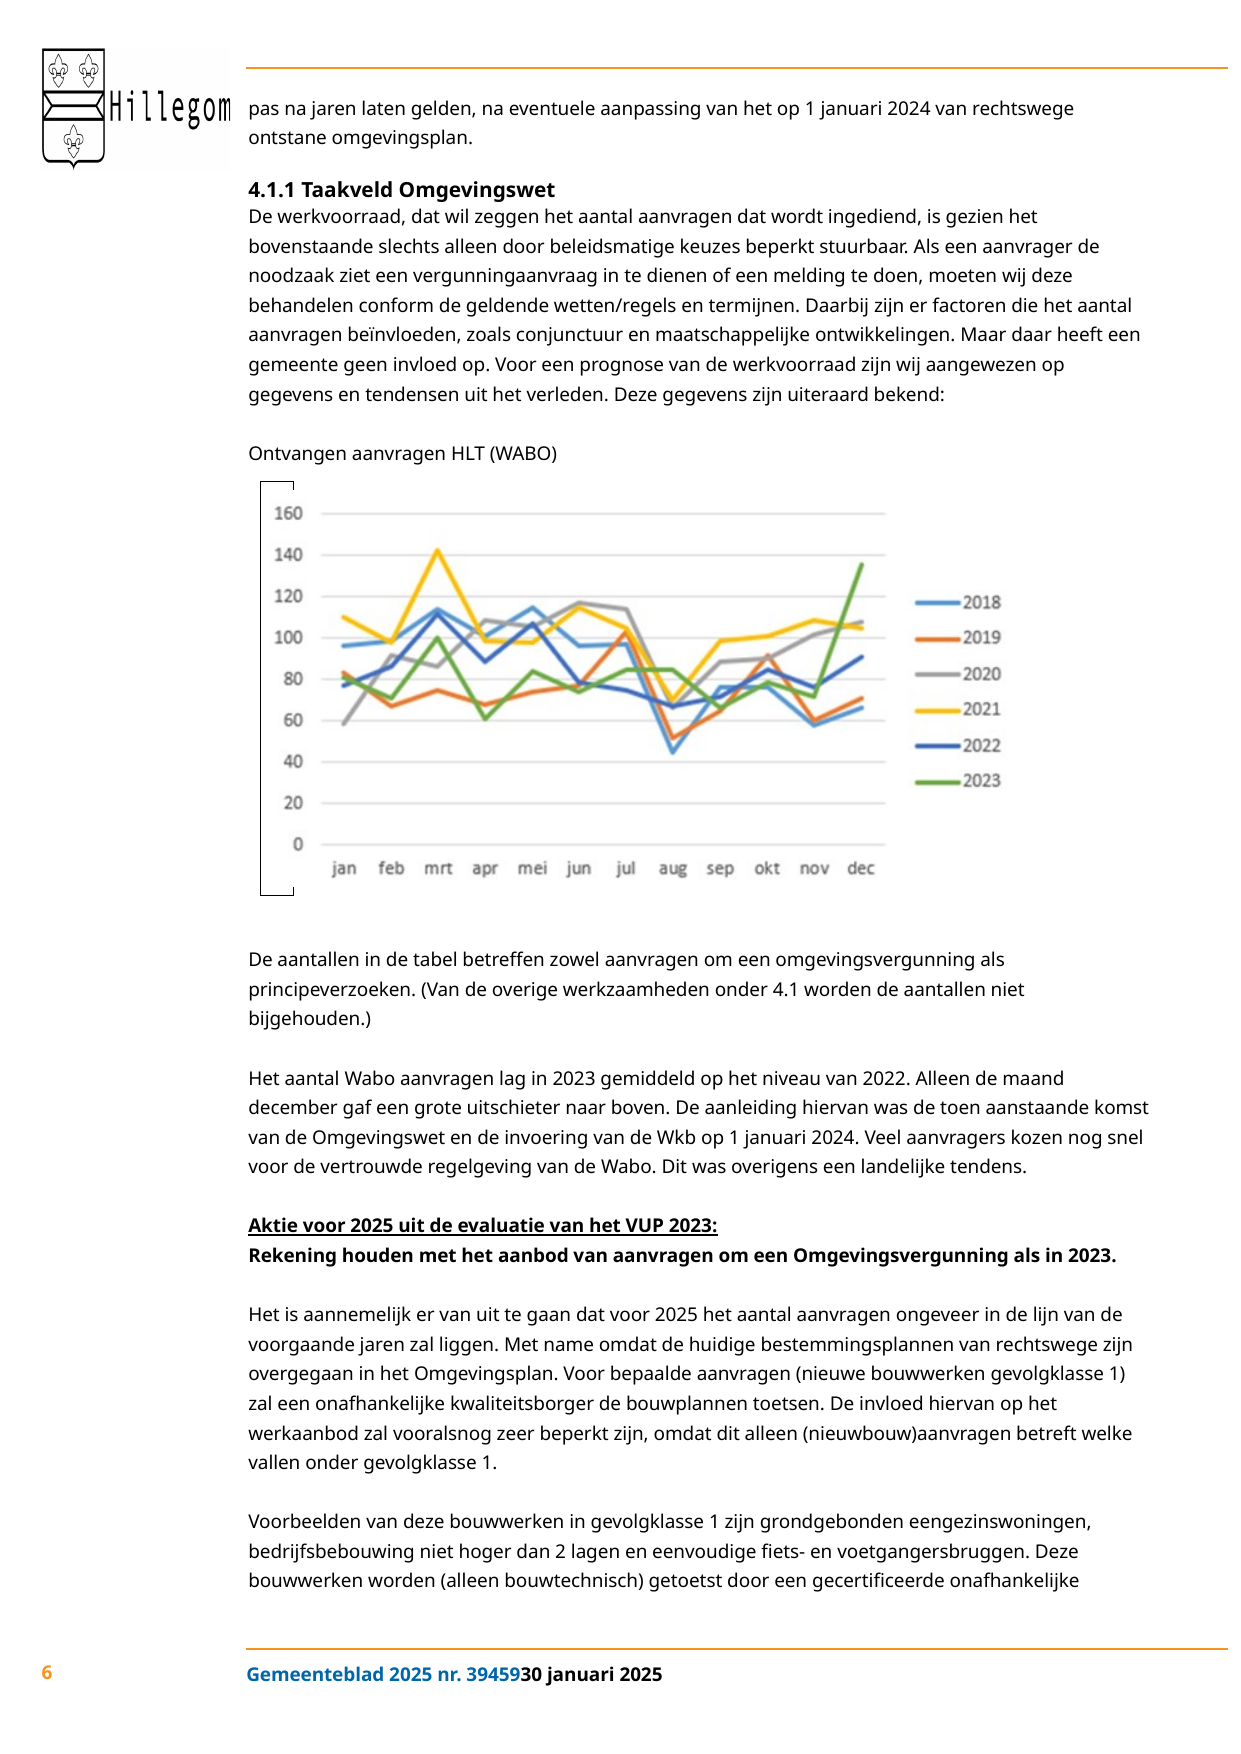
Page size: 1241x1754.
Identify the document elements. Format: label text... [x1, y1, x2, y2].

picture [41, 47, 231, 172]
text Het aantal Wabo aanvragen lag in 2023 gemiddeld op het niveau van 2022. Alleen de maand december gaf een grote uitschieter naar boven. De aanleiding hiervan was de toen aanstaande komst van de Omgevingswet en de invoering van de Wkb op 1 januari 2024. Veel aanvragers kozen nog snel voor de vertrouwde regelgeving van de Wabo. Dit was overigens een landelijke tendens. [248, 1065, 1152, 1179]
text Het is aannemelijk er van uit te gaan dat voor 2025 het aantal aanvragen ongeveer in de lijn van de voorgaande jaren zal liggen. Met name omdat de huidige bestemmingsplannen van rechtswege zijn overgegaan in het Omgevingsplan. Voor bepaalde aanvragen (nieuwe bouwwerken gevolgklasse 1) zal een onafhankelijke kwaliteitsborger de bouwplannen toetsen. De invloed hiervan op het werkaanbod zal vooralsnog zeer beperkt zijn, omdat dit alleen (nieuwbouw)aanvragen betreft welke vallen onder gevolgklasse 1. [248, 1301, 1152, 1475]
text De aantallen in de tabel betreffen zowel aanvragen om een omgevingsvergunning als principeverzoeken. (Van de overige werkzaamheden onder 4.1 worden de aantallen niet bijgehouden.) [248, 946, 1152, 1031]
picture [268, 490, 1008, 887]
text De werkvoorraad, dat wil zeggen het aantal aanvragen dat wordt ingediend, is gezien het bovenstaande slechts alleen door beleidsmatige keuzes beperkt stuurbaar. Als een aanvrager de noodzaak ziet een vergunningaanvraag in te dienen of een melding te doen, moeten wij deze behandelen conform de geldende wetten/regels en termijnen. Daarbij zijn er factoren die het aantal aanvragen beïnvloeden, zoals conjunctuur en maatschappelijke ontwikkelingen. Maar daar heeft een gemeente geen invloed op. Voor een prognose van de werkvoorraad zijn wij aangewezen op gegevens en tendensen uit het verleden. Deze gegevens zijn uiteraard bekend: [248, 203, 1152, 406]
text Aktie voor 2025 uit de evaluatie van het VUP 2023: [248, 1213, 1152, 1238]
text 4.1.1 Taakveld Omgevingswet [248, 175, 1152, 203]
text pas na jaren laten gelden, na eventuele aanpassing van het op 1 januari 2024 van rechtswege ontstane omgevingsplan. [248, 95, 1152, 150]
text Rekening houden met het aanbod van aanvragen om een Omgevingsvergunning als in 2023. [248, 1242, 1152, 1268]
text Ontvangen aanvragen HLT (WABO) [248, 440, 1152, 466]
text Voorbeelden van deze bouwwerken in gevolgklasse 1 zijn grondgebonden eengezinswoningen, bedrijfsbebouwing niet hoger dan 2 lagen en eenvoudige fiets- en voetgangersbruggen. Deze bouwwerken worden (alleen bouwtechnisch) getoetst door een gecertificeerde onafhankelijke [248, 1508, 1152, 1593]
